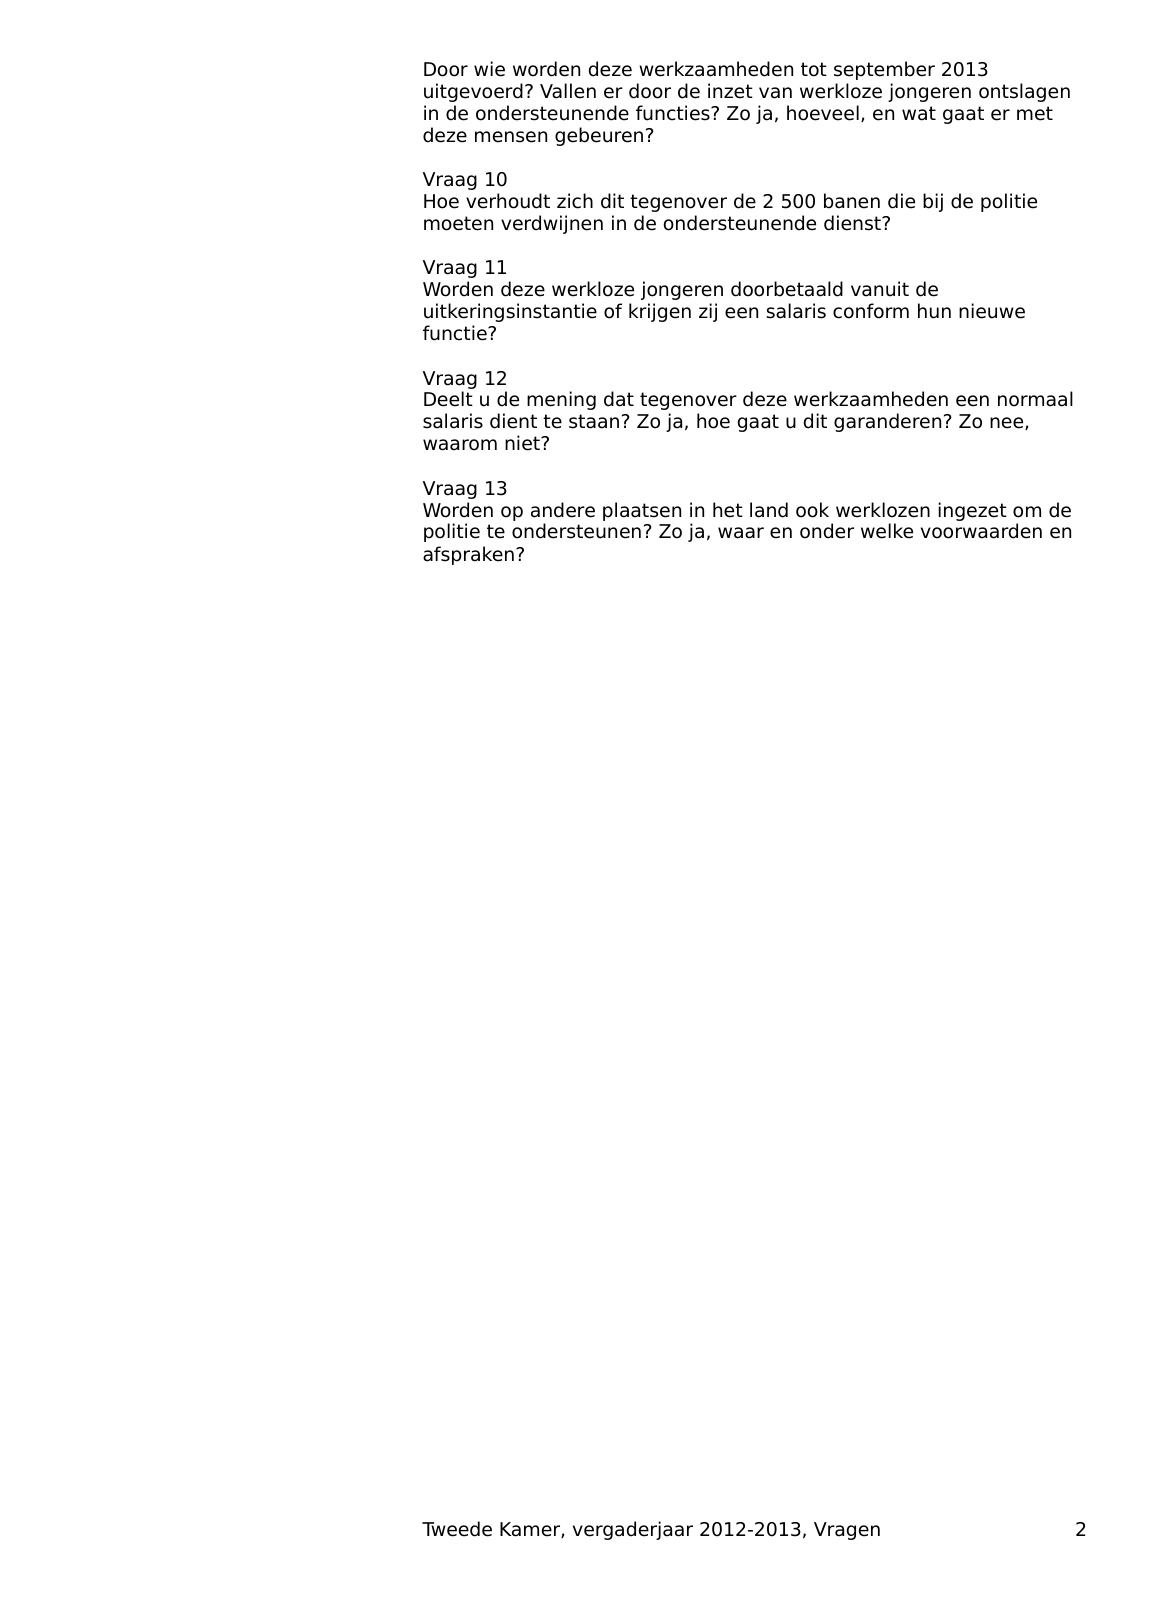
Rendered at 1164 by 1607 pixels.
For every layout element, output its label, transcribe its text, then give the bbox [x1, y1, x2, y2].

text Door wie worden deze werkzaamheden tot september 2013 uitgevoerd? Vallen er door de inzet van werkloze jongeren ontslagen in de ondersteunende functies? Zo ja, hoeveel, en wat gaat er met deze mensen gebeuren? [422, 59, 1087, 147]
text Vraag 10 [422, 169, 1087, 191]
text Vraag 12 [422, 367, 1087, 389]
text Hoe verhoudt zich dit tegenover de 2 500 banen die bij de politie moeten verdwijnen in de ondersteunende dienst? [422, 191, 1087, 235]
text Vraag 11 [422, 257, 1087, 279]
text Worden op andere plaatsen in het land ook werklozen ingezet om de politie te ondersteunen? Zo ja, waar en onder welke voorwaarden en afspraken? [422, 499, 1087, 565]
text Vraag 13 [422, 477, 1087, 499]
text Worden deze werkloze jongeren doorbetaald vanuit de uitkeringsinstantie of krijgen zij een salaris conform hun nieuwe functie? [422, 279, 1087, 345]
text Deelt u de mening dat tegenover deze werkzaamheden een normaal salaris dient te staan? Zo ja, hoe gaat u dit garanderen? Zo nee, waarom niet? [422, 389, 1087, 455]
